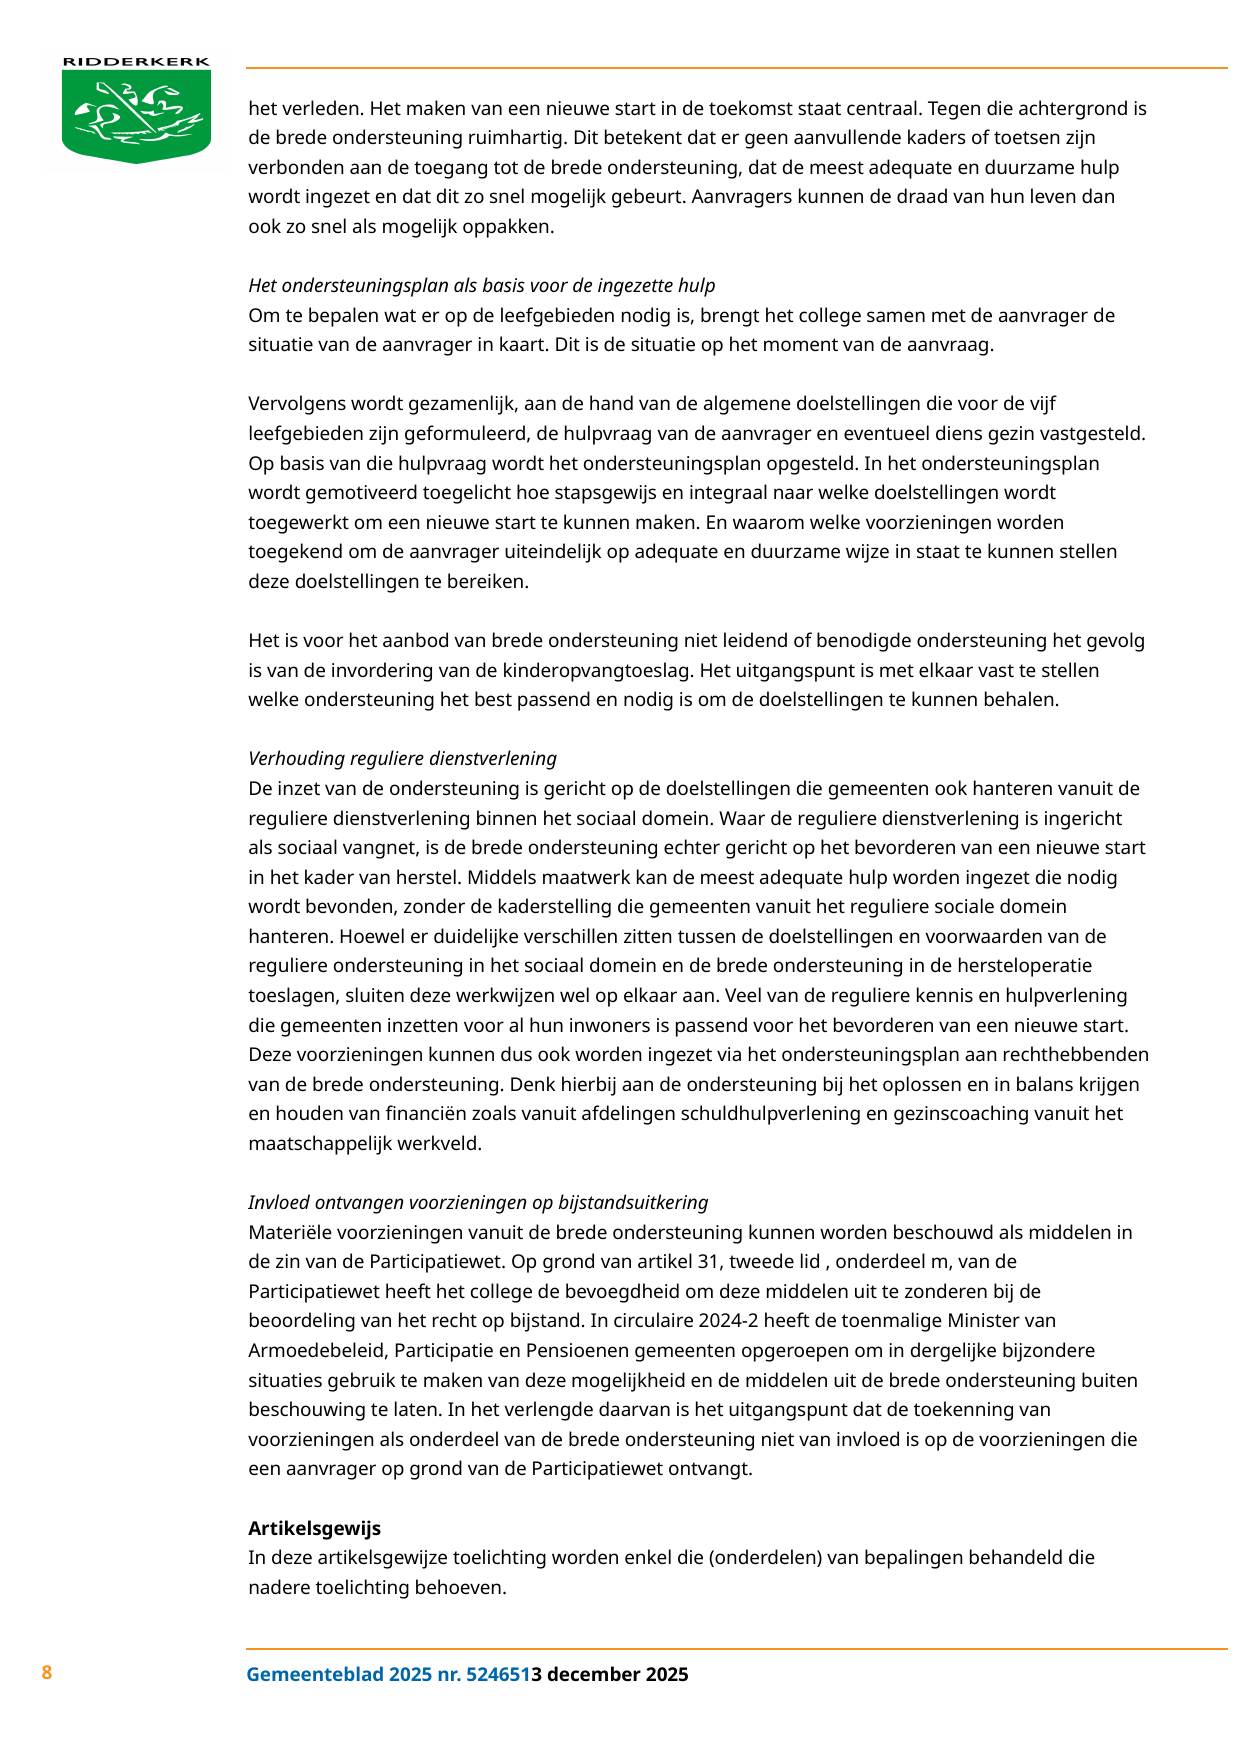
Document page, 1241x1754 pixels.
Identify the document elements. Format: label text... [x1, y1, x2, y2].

text Het is voor het aanbod van brede ondersteuning niet leidend of benodigde ondersteuning het gevolg is van de invordering van de kinderopvangtoeslag. Het uitgangspunt is met elkaar vast te stellen welke ondersteuning het best passend en nodig is om de doelstellingen te kunnen behalen. [248, 627, 1152, 712]
text In deze artikelsgewijze toelichting worden enkel die (onderdelen) van bepalingen behandeld die nadere toelichting behoeven. [248, 1544, 1152, 1600]
text Vervolgens wordt gezamenlijk, aan de hand van de algemene doelstellingen die voor de vijf leefgebieden zijn geformuleerd, de hulpvraag van de aanvrager en eventueel diens gezin vastgesteld. Op basis van die hulpvraag wordt het ondersteuningsplan opgesteld. In het ondersteuningsplan wordt gemotiveerd toegelicht hoe stapsgewijs en integraal naar welke doelstellingen wordt toegewerkt om een nieuwe start te kunnen maken. En waarom welke voorzieningen worden toegekend om de aanvrager uiteindelijk op adequate en duurzame wijze in staat te kunnen stellen deze doelstellingen te bereiken. [248, 391, 1152, 594]
text Materiële voorzieningen vanuit de brede ondersteuning kunnen worden beschouwd als middelen in de zin van de Participatiewet. Op grond van artikel 31, tweede lid , onderdeel m, van de Participatiewet heeft het college de bevoegdheid om deze middelen uit te zonderen bij de beoordeling van het recht op bijstand. In circulaire 2024-2 heeft de toenmalige Minister van Armoedebeleid, Participatie en Pensioenen gemeenten opgeroepen om in dergelijke bijzondere situaties gebruik te maken van deze mogelijkheid en de middelen uit de brede ondersteuning buiten beschouwing te laten. In het verlengde daarvan is het uitgangspunt dat de toekenning van voorzieningen als onderdeel van de brede ondersteuning niet van invloed is op de voorzieningen die een aanvrager op grond van de Participatiewet ontvangt. [248, 1219, 1152, 1481]
text Artikelsgewijs [248, 1515, 1152, 1541]
text De inzet van de ondersteuning is gericht op de doelstellingen die gemeenten ook hanteren vanuit de reguliere dienstverlening binnen het sociaal domein. Waar de reguliere dienstverlening is ingericht als sociaal vangnet, is de brede ondersteuning echter gericht op het bevorderen van een nieuwe start in het kader van herstel. Middels maatwerk kan de meest adequate hulp worden ingezet die nodig wordt bevonden, zonder de kaderstelling die gemeenten vanuit het reguliere sociale domein hanteren. Hoewel er duidelijke verschillen zitten tussen de doelstellingen en voorwaarden van de reguliere ondersteuning in het sociaal domein en de brede ondersteuning in de hersteloperatie toeslagen, sluiten deze werkwijzen wel op elkaar aan. Veel van de reguliere kennis en hulpverlening die gemeenten inzetten voor al hun inwoners is passend voor het bevorderen van een nieuwe start. Deze voorzieningen kunnen dus ook worden ingezet via het ondersteuningsplan aan rechthebbenden van de brede ondersteuning. Denk hierbij aan de ondersteuning bij het oplossen en in balans krijgen en houden van financiën zoals vanuit afdelingen schuldhulpverlening en gezinscoaching vanuit het maatschappelijk werkveld. [248, 775, 1152, 1156]
text Verhouding reguliere dienstverlening [248, 746, 1152, 771]
text het verleden. Het maken van een nieuwe start in de toekomst staat centraal. Tegen die achtergrond is de brede ondersteuning ruimhartig. Dit betekent dat er geen aanvullende kaders of toetsen zijn verbonden aan de toegang tot de brede ondersteuning, dat de meest adequate en duurzame hulp wordt ingezet en dat dit zo snel mogelijk gebeurt. Aanvragers kunnen de draad van hun leven dan ook zo snel als mogelijk oppakken. [248, 95, 1152, 239]
text Om te bepalen wat er op de leefgebieden nodig is, brengt het college samen met de aanvrager de situatie van de aanvrager in kaart. Dit is de situatie op het moment van de aanvraag. [248, 302, 1152, 357]
text Invloed ontvangen voorzieningen op bijstandsuitkering [248, 1189, 1152, 1215]
picture [41, 47, 231, 172]
text Het ondersteuningsplan als basis voor de ingezette hulp [248, 272, 1152, 298]
